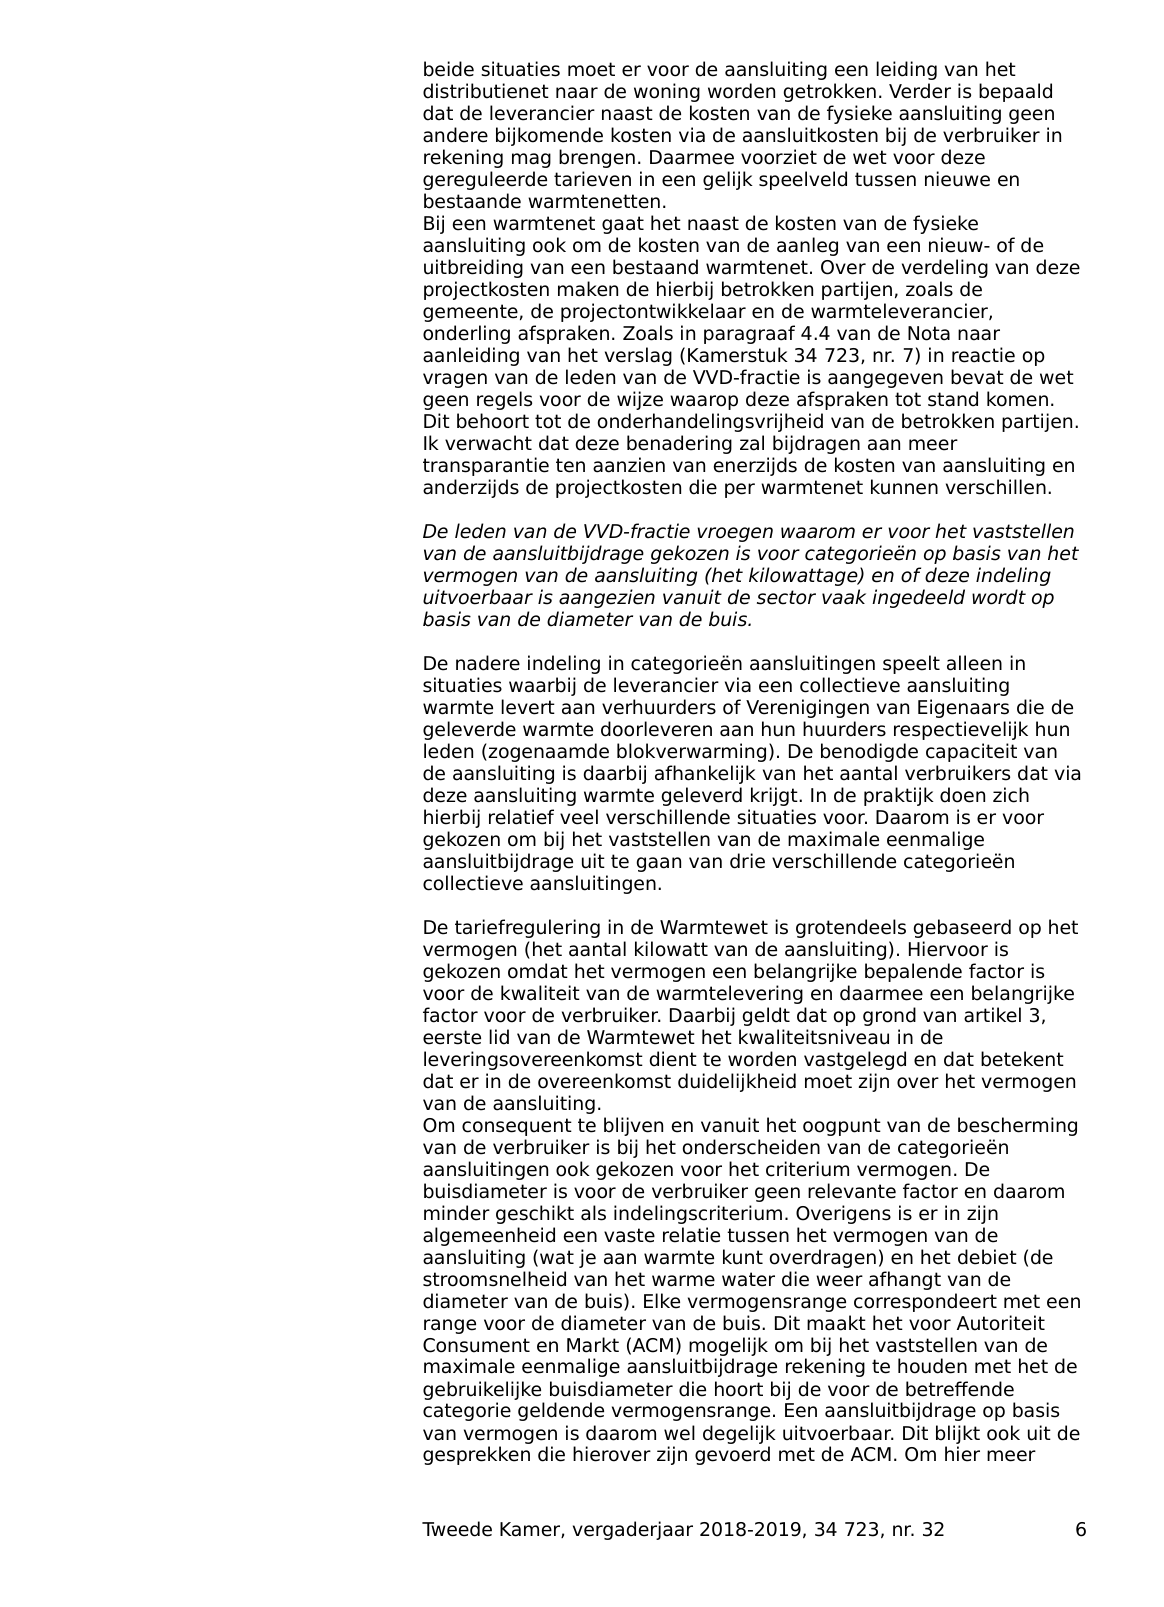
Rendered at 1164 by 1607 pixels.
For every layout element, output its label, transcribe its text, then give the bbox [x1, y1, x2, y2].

text De leden van de VVD-fractie vroegen waarom er voor het vaststellen van de aansluitbijdrage gekozen is voor categorieën op basis van het vermogen van de aansluiting (het kilowattage) en of deze indeling uitvoerbaar is aangezien vanuit de sector vaak ingedeeld wordt op basis van de diameter van de buis. [422, 521, 1087, 631]
text De tariefregulering in de Warmtewet is grotendeels gebaseerd op het vermogen (het aantal kilowatt van de aansluiting). Hiervoor is gekozen omdat het vermogen een belangrijke bepalende factor is voor de kwaliteit van de warmtelevering en daarmee een belangrijke factor voor de verbruiker. Daarbij geldt dat op grond van artikel 3, eerste lid van de Warmtewet het kwaliteitsniveau in de leveringsovereenkomst dient te worden vastgelegd en dat betekent dat er in de overeenkomst duidelijkheid moet zijn over het vermogen van de aansluiting. [422, 917, 1087, 1115]
text Bij een warmtenet gaat het naast de kosten van de fysieke aansluiting ook om de kosten van de aanleg van een nieuw- of de uitbreiding van een bestaand warmtenet. Over de verdeling van deze projectkosten maken de hierbij betrokken partijen, zoals de gemeente, de projectontwikkelaar en de warmteleverancier, onderling afspraken. Zoals in paragraaf 4.4 van de Nota naar aanleiding van het verslag (Kamerstuk 34 723, nr. 7) in reactie op vragen van de leden van de VVD-fractie is aangegeven bevat de wet geen regels voor de wijze waarop deze afspraken tot stand komen. Dit behoort tot de onderhandelingsvrijheid van de betrokken partijen. Ik verwacht dat deze benadering zal bijdragen aan meer transparantie ten aanzien van enerzijds de kosten van aansluiting en anderzijds de projectkosten die per warmtenet kunnen verschillen. [422, 213, 1087, 499]
text Om consequent te blijven en vanuit het oogpunt van de bescherming van de verbruiker is bij het onderscheiden van de categorieën aansluitingen ook gekozen voor het criterium vermogen. De buisdiameter is voor de verbruiker geen relevante factor en daarom minder geschikt als indelingscriterium. Overigens is er in zijn algemeenheid een vaste relatie tussen het vermogen van de aansluiting (wat je aan warmte kunt overdragen) en het debiet (de stroomsnelheid van het warme water die weer afhangt van de diameter van de buis). Elke vermogensrange correspondeert met een range voor de diameter van de buis. Dit maakt het voor Autoriteit Consument en Markt (ACM) mogelijk om bij het vaststellen van de maximale eenmalige aansluitbijdrage rekening te houden met het de gebruikelijke buisdiameter die hoort bij de voor de betreffende categorie geldende vermogensrange. Een aansluitbijdrage op basis van vermogen is daarom wel degelijk uitvoerbaar. Dit blijkt ook uit de gesprekken die hierover zijn gevoerd met de ACM. Om hier meer [422, 1115, 1087, 1466]
text De nadere indeling in categorieën aansluitingen speelt alleen in situaties waarbij de leverancier via een collectieve aansluiting warmte levert aan verhuurders of Verenigingen van Eigenaars die de geleverde warmte doorleveren aan hun huurders respectievelijk hun leden (zogenaamde blokverwarming). De benodigde capaciteit van de aansluiting is daarbij afhankelijk van het aantal verbruikers dat via deze aansluiting warmte geleverd krijgt. In de praktijk doen zich hierbij relatief veel verschillende situaties voor. Daarom is er voor gekozen om bij het vaststellen van de maximale eenmalige aansluitbijdrage uit te gaan van drie verschillende categorieën collectieve aansluitingen. [422, 653, 1087, 895]
text beide situaties moet er voor de aansluiting een leiding van het distributienet naar de woning worden getrokken. Verder is bepaald dat de leverancier naast de kosten van de fysieke aansluiting geen andere bijkomende kosten via de aansluitkosten bij de verbruiker in rekening mag brengen. Daarmee voorziet de wet voor deze gereguleerde tarieven in een gelijk speelveld tussen nieuwe en bestaande warmtenetten. [422, 59, 1087, 213]
